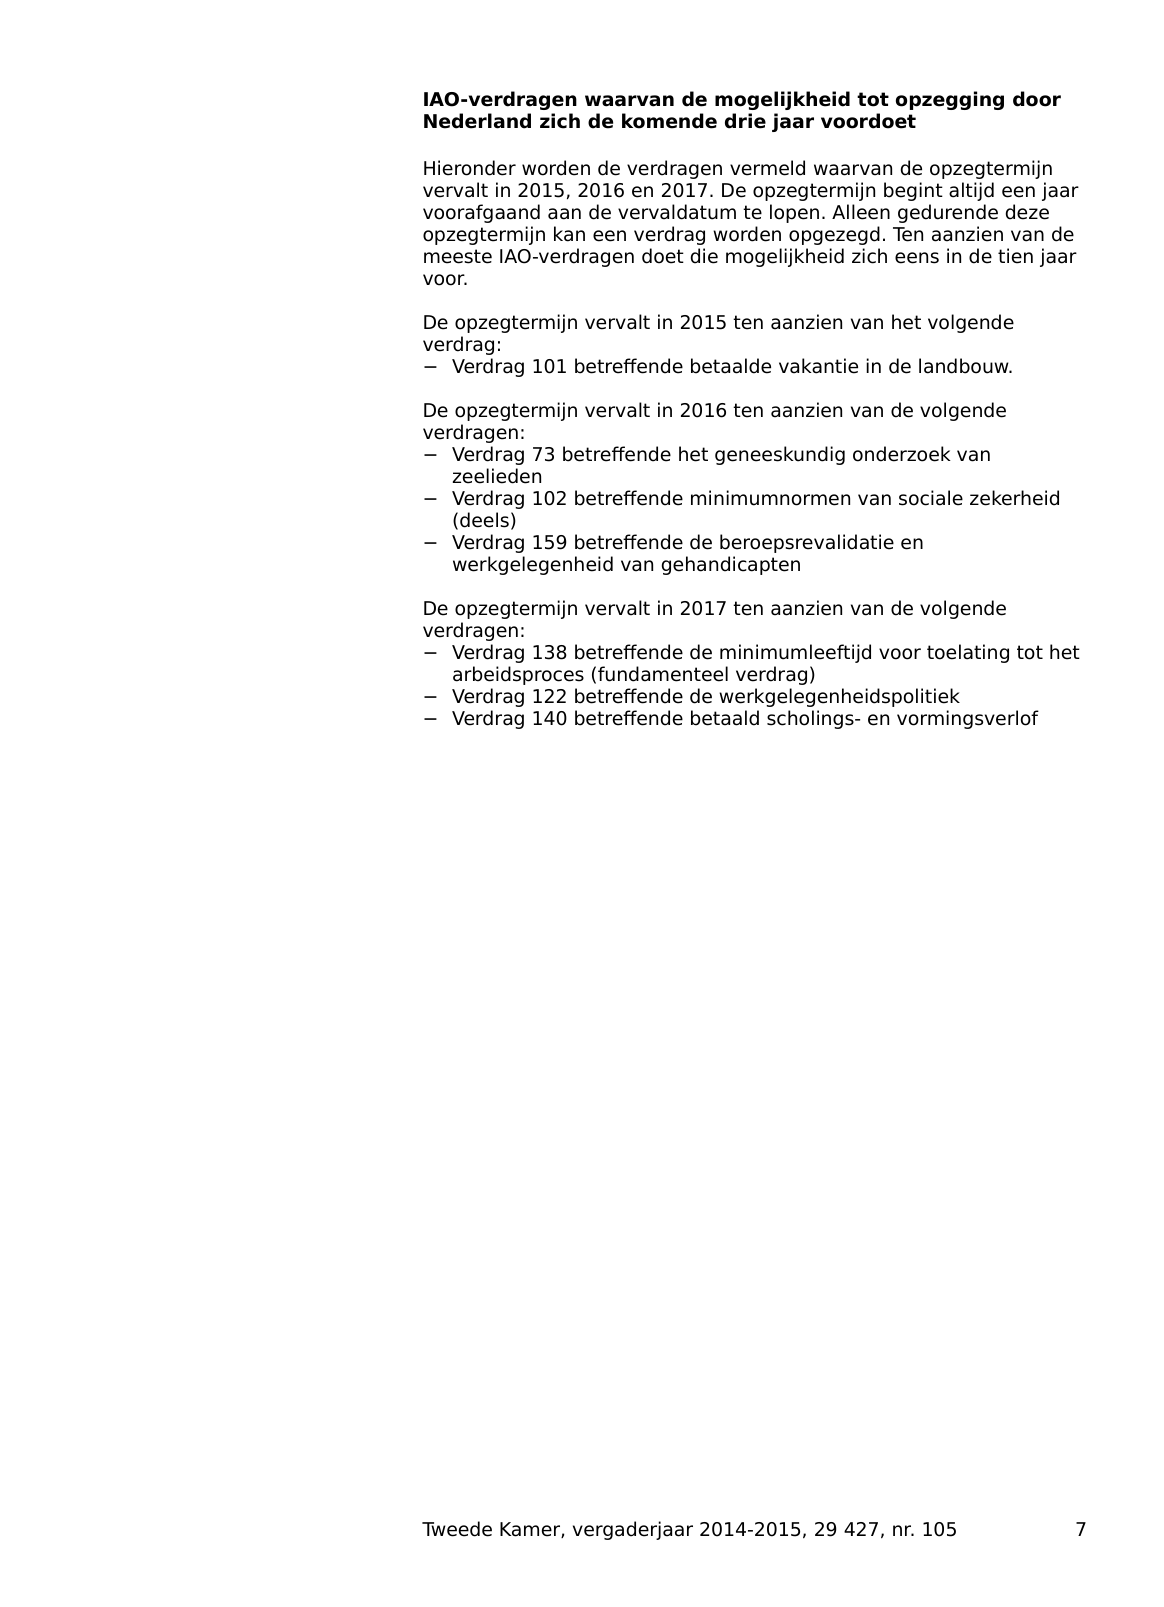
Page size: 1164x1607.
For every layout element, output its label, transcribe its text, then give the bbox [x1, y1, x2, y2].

text − Verdrag 138 betreffende de minimumleeftijd voor toelating tot het arbeidsproces (fundamenteel verdrag) [422, 642, 1087, 686]
text De opzegtermijn vervalt in 2015 ten aanzien van het volgende verdrag: [422, 312, 1087, 356]
text De opzegtermijn vervalt in 2017 ten aanzien van de volgende verdragen: [422, 598, 1087, 642]
text − Verdrag 122 betreffende de werkgelegenheidspolitiek [422, 686, 1087, 708]
text − Verdrag 102 betreffende minimumnormen van sociale zekerheid (deels) [422, 488, 1087, 532]
text − Verdrag 73 betreffende het geneeskundig onderzoek van zeelieden [422, 444, 1087, 488]
text De opzegtermijn vervalt in 2016 ten aanzien van de volgende verdragen: [422, 400, 1087, 444]
subtitle IAO-verdragen waarvan de mogelijkheid tot opzegging door Nederland zich de komende drie jaar voordoet [422, 89, 1087, 133]
text − Verdrag 159 betreffende de beroepsrevalidatie en werkgelegenheid van gehandicapten [422, 532, 1087, 576]
text − Verdrag 140 betreffende betaald scholings- en vormingsverlof [422, 708, 1087, 730]
text − Verdrag 101 betreffende betaalde vakantie in de landbouw. [422, 356, 1087, 378]
text Hieronder worden de verdragen vermeld waarvan de opzegtermijn vervalt in 2015, 2016 en 2017. De opzegtermijn begint altijd een jaar voorafgaand aan de vervaldatum te lopen. Alleen gedurende deze opzegtermijn kan een verdrag worden opgezegd. Ten aanzien van de meeste IAO-verdragen doet die mogelijkheid zich eens in de tien jaar voor. [422, 158, 1087, 290]
